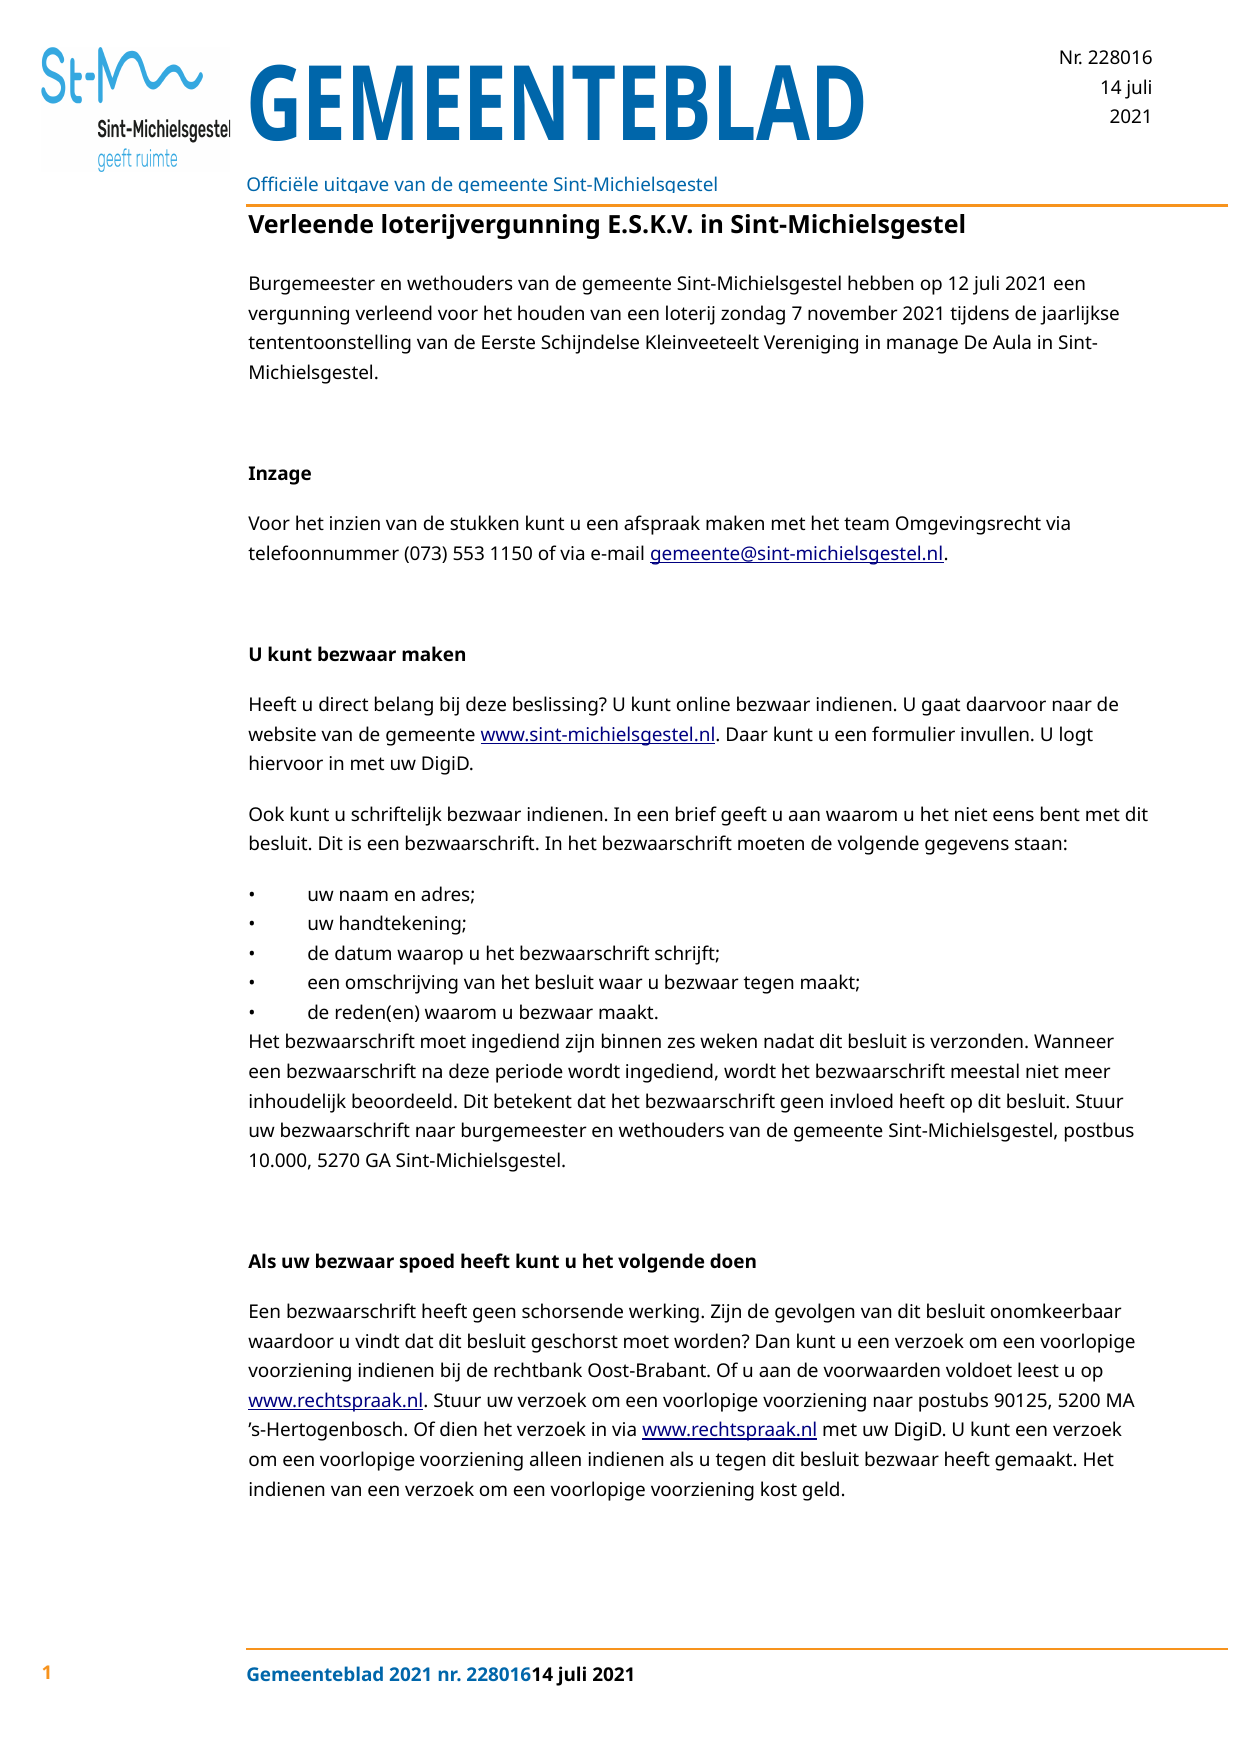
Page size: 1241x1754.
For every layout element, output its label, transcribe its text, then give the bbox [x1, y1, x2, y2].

text Ook kunt u schriftelijk bezwaar indienen. In een brief geeft u aan waarom u het niet eens bent met dit besluit. Dit is een bezwaarschrift. In het bezwaarschrift moeten de volgende gegevens staan: [248, 801, 1152, 856]
list uw naam en adres; [248, 881, 1152, 906]
picture [41, 47, 231, 172]
text Als uw bezwaar spoed heeft kunt u het volgende doen [248, 1248, 1152, 1273]
text Verleende loterijvergunning E.S.K.V. in Sint-Michielsgestel [248, 207, 1152, 241]
text Heeft u direct belang bij deze beslissing? U kunt online bezwaar indienen. U gaat daarvoor naar de website van de gemeente www.sint-michielsgestel.nl. Daar kunt u een formulier invullen. U logt hiervoor in met uw DigiD. [248, 691, 1152, 776]
text Voor het inzien van de stukken kunt u een afspraak maken met het team Omgevingsrecht via telefoonnummer (073) 553 1150 of via e-mail gemeente@sint-michielsgestel.nl. [248, 510, 1152, 566]
text Burgemeester en wethouders van de gemeente Sint-Michielsgestel hebben op 12 juli 2021 een vergunning verleend voor het houden van een loterij zondag 7 november 2021 tijdens de jaarlijkse tententoonstelling van de Eerste Schijndelse Kleinveeteelt Vereniging in manage De Aula in Sint-Michielsgestel. [248, 270, 1152, 385]
list een omschrijving van het besluit waar u bezwaar tegen maakt; [248, 969, 1152, 995]
text Een bezwaarschrift heeft geen schorsende werking. Zijn de gevolgen van dit besluit onomkeerbaar waardoor u vindt dat dit besluit geschorst moet worden? Dan kunt u een verzoek om een voorlopige voorziening indienen bij de rechtbank Oost-Brabant. Of u aan de voorwaarden voldoet leest u op www.rechtspraak.nl. Stuur uw verzoek om een voorlopige voorziening naar postubs 90125, 5200 MA ’s-Hertogenbosch. Of dien het verzoek in via www.rechtspraak.nl met uw DigiD. U kunt een verzoek om een voorlopige voorziening alleen indienen als u tegen dit besluit bezwaar heeft gemaakt. Het indienen van een verzoek om een voorlopige voorziening kost geld. [248, 1298, 1152, 1501]
list de datum waarop u het bezwaarschrift schrijft; [248, 940, 1152, 966]
text Het bezwaarschrift moet ingediend zijn binnen zes weken nadat dit besluit is verzonden. Wanneer een bezwaarschrift na deze periode wordt ingediend, wordt het bezwaarschrift meestal niet meer inhoudelijk beoordeeld. Dit betekent dat het bezwaarschrift geen invloed heeft op dit besluit. Stuur uw bezwaarschrift naar burgemeester en wethouders van de gemeente Sint-Michielsgestel, postbus 10.000, 5270 GA Sint-Michielsgestel. [248, 1029, 1152, 1173]
text U kunt bezwaar maken [248, 641, 1152, 666]
list de reden(en) waarom u bezwaar maakt. [248, 999, 1152, 1025]
list uw handtekening; [248, 910, 1152, 936]
text Inzage [248, 460, 1152, 486]
